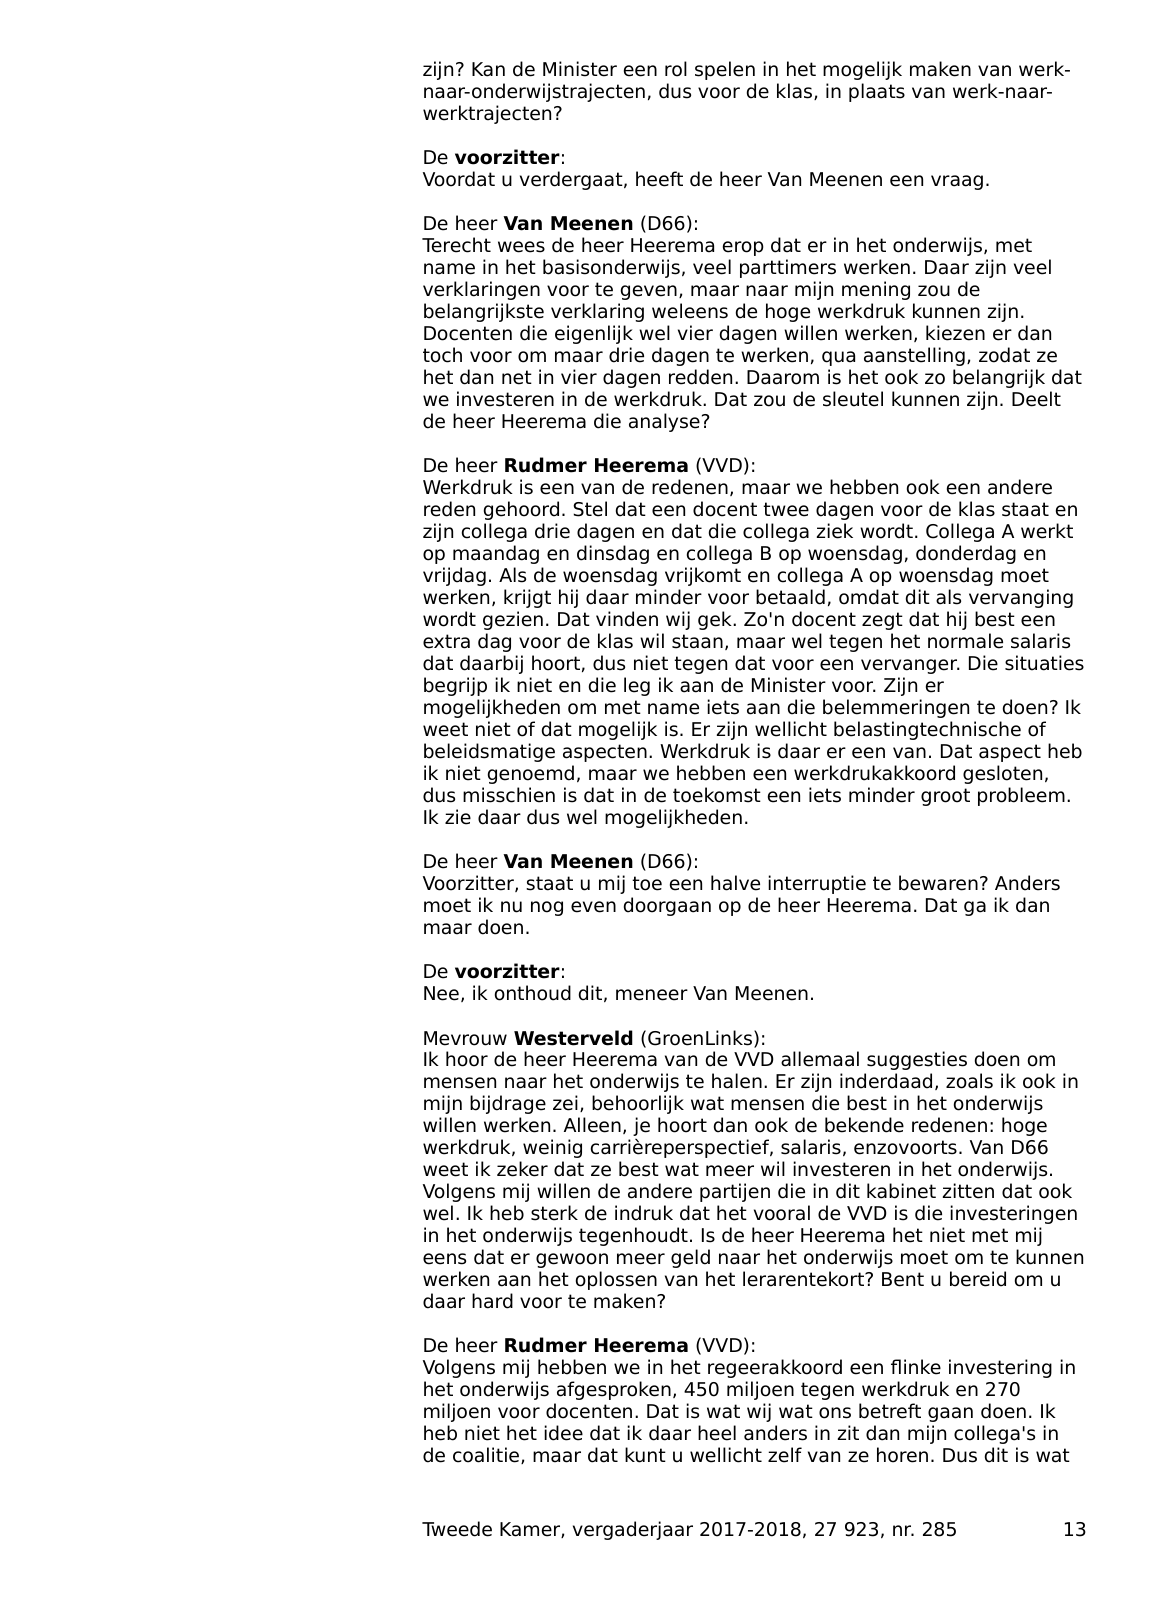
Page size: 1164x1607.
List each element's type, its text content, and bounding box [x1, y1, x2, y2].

text De voorzitter: [422, 961, 1087, 983]
text De heer Van Meenen (D66): [422, 213, 1087, 235]
text De heer Rudmer Heerema (VVD): [422, 1335, 1087, 1357]
text Voordat u verdergaat, heeft de heer Van Meenen een vraag. [422, 169, 1087, 191]
text Ik hoor de heer Heerema van de VVD allemaal suggesties doen om mensen naar het onderwijs te halen. Er zijn inderdaad, zoals ik ook in mijn bijdrage zei, behoorlijk wat mensen die best in het onderwijs willen werken. Alleen, je hoort dan ook de bekende redenen: hoge werkdruk, weinig carrièreperspectief, salaris, enzovoorts. Van D66 weet ik zeker dat ze best wat meer wil investeren in het onderwijs. Volgens mij willen de andere partijen die in dit kabinet zitten dat ook wel. Ik heb sterk de indruk dat het vooral de VVD is die investeringen in het onderwijs tegenhoudt. Is de heer Heerema het niet met mij eens dat er gewoon meer geld naar het onderwijs moet om te kunnen werken aan het oplossen van het lerarentekort? Bent u bereid om u daar hard voor te maken? [422, 1049, 1087, 1313]
text Mevrouw Westerveld (GroenLinks): [422, 1027, 1087, 1049]
text De heer Rudmer Heerema (VVD): [422, 455, 1087, 477]
text zijn? Kan de Minister een rol spelen in het mogelijk maken van werk-naar-onderwijstrajecten, dus voor de klas, in plaats van werk-naar-werktrajecten? [422, 59, 1087, 125]
text Werkdruk is een van de redenen, maar we hebben ook een andere reden gehoord. Stel dat een docent twee dagen voor de klas staat en zijn collega drie dagen en dat die collega ziek wordt. Collega A werkt op maandag en dinsdag en collega B op woensdag, donderdag en vrijdag. Als de woensdag vrijkomt en collega A op woensdag moet werken, krijgt hij daar minder voor betaald, omdat dit als vervanging wordt gezien. Dat vinden wij gek. Zo'n docent zegt dat hij best een extra dag voor de klas wil staan, maar wel tegen het normale salaris dat daarbij hoort, dus niet tegen dat voor een vervanger. Die situaties begrijp ik niet en die leg ik aan de Minister voor. Zijn er mogelijkheden om met name iets aan die belemmeringen te doen? Ik weet niet of dat mogelijk is. Er zijn wellicht belastingtechnische of beleidsmatige aspecten. Werkdruk is daar er een van. Dat aspect heb ik niet genoemd, maar we hebben een werkdrukakkoord gesloten, dus misschien is dat in de toekomst een iets minder groot probleem. Ik zie daar dus wel mogelijkheden. [422, 477, 1087, 829]
text Voorzitter, staat u mij toe een halve interruptie te bewaren? Anders moet ik nu nog even doorgaan op de heer Heerema. Dat ga ik dan maar doen. [422, 873, 1087, 939]
text Nee, ik onthoud dit, meneer Van Meenen. [422, 983, 1087, 1005]
text Volgens mij hebben we in het regeerakkoord een flinke investering in het onderwijs afgesproken, 450 miljoen tegen werkdruk en 270 miljoen voor docenten. Dat is wat wij wat ons betreft gaan doen. Ik heb niet het idee dat ik daar heel anders in zit dan mijn collega's in de coalitie, maar dat kunt u wellicht zelf van ze horen. Dus dit is wat [422, 1357, 1087, 1467]
text De heer Van Meenen (D66): [422, 851, 1087, 873]
text Terecht wees de heer Heerema erop dat er in het onderwijs, met name in het basisonderwijs, veel parttimers werken. Daar zijn veel verklaringen voor te geven, maar naar mijn mening zou de belangrijkste verklaring weleens de hoge werkdruk kunnen zijn. Docenten die eigenlijk wel vier dagen willen werken, kiezen er dan toch voor om maar drie dagen te werken, qua aanstelling, zodat ze het dan net in vier dagen redden. Daarom is het ook zo belangrijk dat we investeren in de werkdruk. Dat zou de sleutel kunnen zijn. Deelt de heer Heerema die analyse? [422, 235, 1087, 433]
text De voorzitter: [422, 147, 1087, 169]
